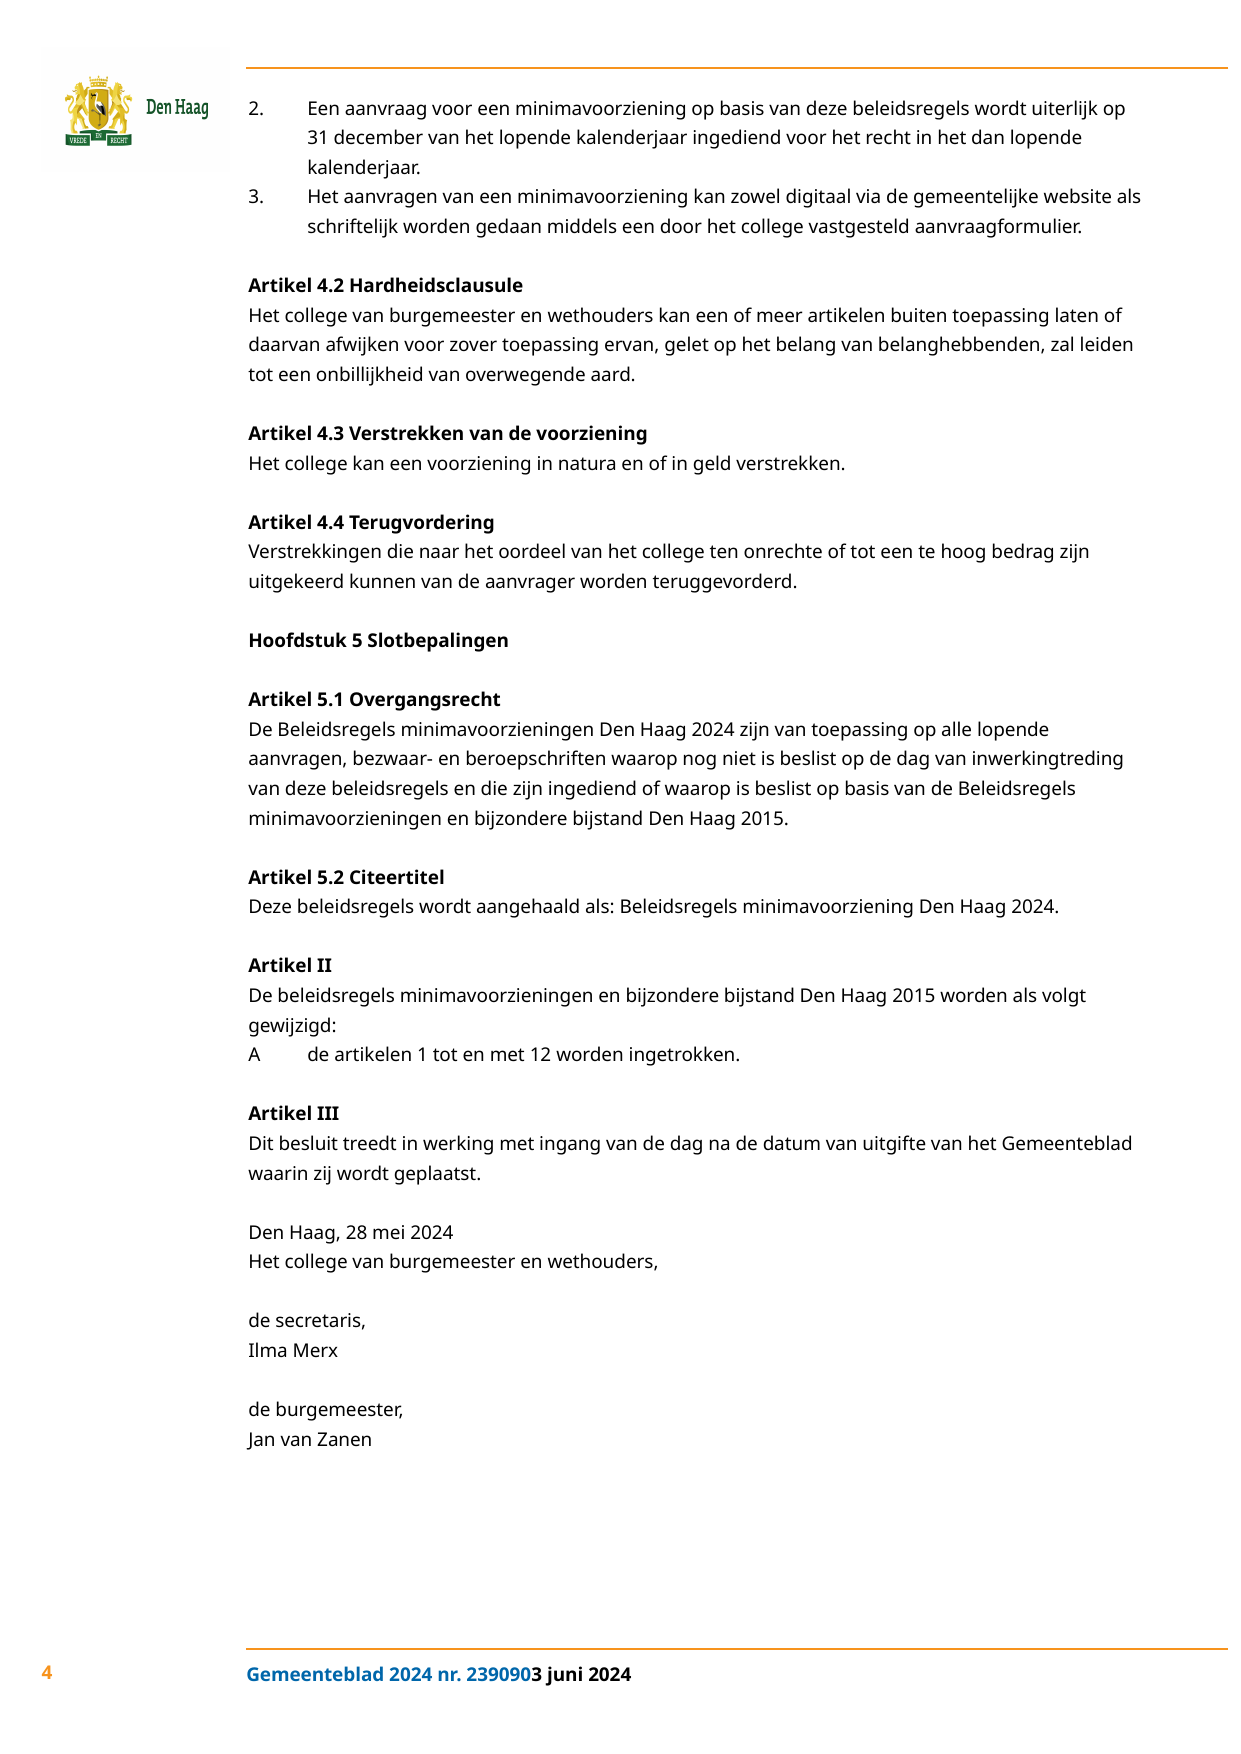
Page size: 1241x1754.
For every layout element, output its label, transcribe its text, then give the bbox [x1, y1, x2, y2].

text Het college kan een voorziening in natura en of in geld verstrekken. [248, 450, 1152, 476]
text Artikel II [248, 953, 1152, 978]
text Artikel III [248, 1101, 1152, 1126]
picture [41, 47, 231, 172]
text Ilma Merx [248, 1337, 1152, 1363]
text Artikel 5.1 Overgangsrecht [248, 686, 1152, 712]
text Artikel 4.2 Hardheidsclausule [248, 272, 1152, 298]
list de artikelen 1 tot en met 12 worden ingetrokken. [248, 1041, 1152, 1067]
text De Beleidsregels minimavoorzieningen Den Haag 2024 zijn van toepassing op alle lopende aanvragen, bezwaar- en beroepschriften waarop nog niet is beslist op de dag van inwerkingtreding van deze beleidsregels en die zijn ingediend of waarop is beslist op basis van de Beleidsregels minimavoorzieningen en bijzondere bijstand Den Haag 2015. [248, 716, 1152, 831]
text Hoofdstuk 5 Slotbepalingen [248, 627, 1152, 653]
text Artikel 4.3 Verstrekken van de voorziening [248, 420, 1152, 446]
text Het college van burgemeester en wethouders kan een of meer artikelen buiten toepassing laten of daarvan afwijken voor zover toepassing ervan, gelet op het belang van belanghebbenden, zal leiden tot een onbillijkheid van overwegende aard. [248, 302, 1152, 387]
text Jan van Zanen [248, 1426, 1152, 1452]
list Een aanvraag voor een minimavoorziening op basis van deze beleidsregels wordt uiterlijk op 31 december van het lopende kalenderjaar ingediend voor het recht in het dan lopende kalenderjaar. [248, 95, 1152, 180]
text Artikel 5.2 Citeertitel [248, 864, 1152, 890]
text de secretaris, [248, 1308, 1152, 1333]
text Artikel 4.4 Terugvordering [248, 509, 1152, 535]
list Het aanvragen van een minimavoorziening kan zowel digitaal via de gemeentelijke website als schriftelijk worden gedaan middels een door het college vastgesteld aanvraagformulier. [248, 183, 1152, 239]
text Verstrekkingen die naar het oordeel van het college ten onrechte of tot een te hoog bedrag zijn uitgekeerd kunnen van de aanvrager worden teruggevorderd. [248, 538, 1152, 594]
text Het college van burgemeester en wethouders, [248, 1248, 1152, 1274]
text de burgemeester, [248, 1396, 1152, 1422]
text Deze beleidsregels wordt aangehaald als: Beleidsregels minimavoorziening Den Haag 2024. [248, 893, 1152, 919]
text Den Haag, 28 mei 2024 [248, 1219, 1152, 1245]
text Dit besluit treedt in werking met ingang van de dag na de datum van uitgifte van het Gemeenteblad waarin zij wordt geplaatst. [248, 1130, 1152, 1186]
text De beleidsregels minimavoorzieningen en bijzondere bijstand Den Haag 2015 worden als volgt gewijzigd: [248, 982, 1152, 1038]
